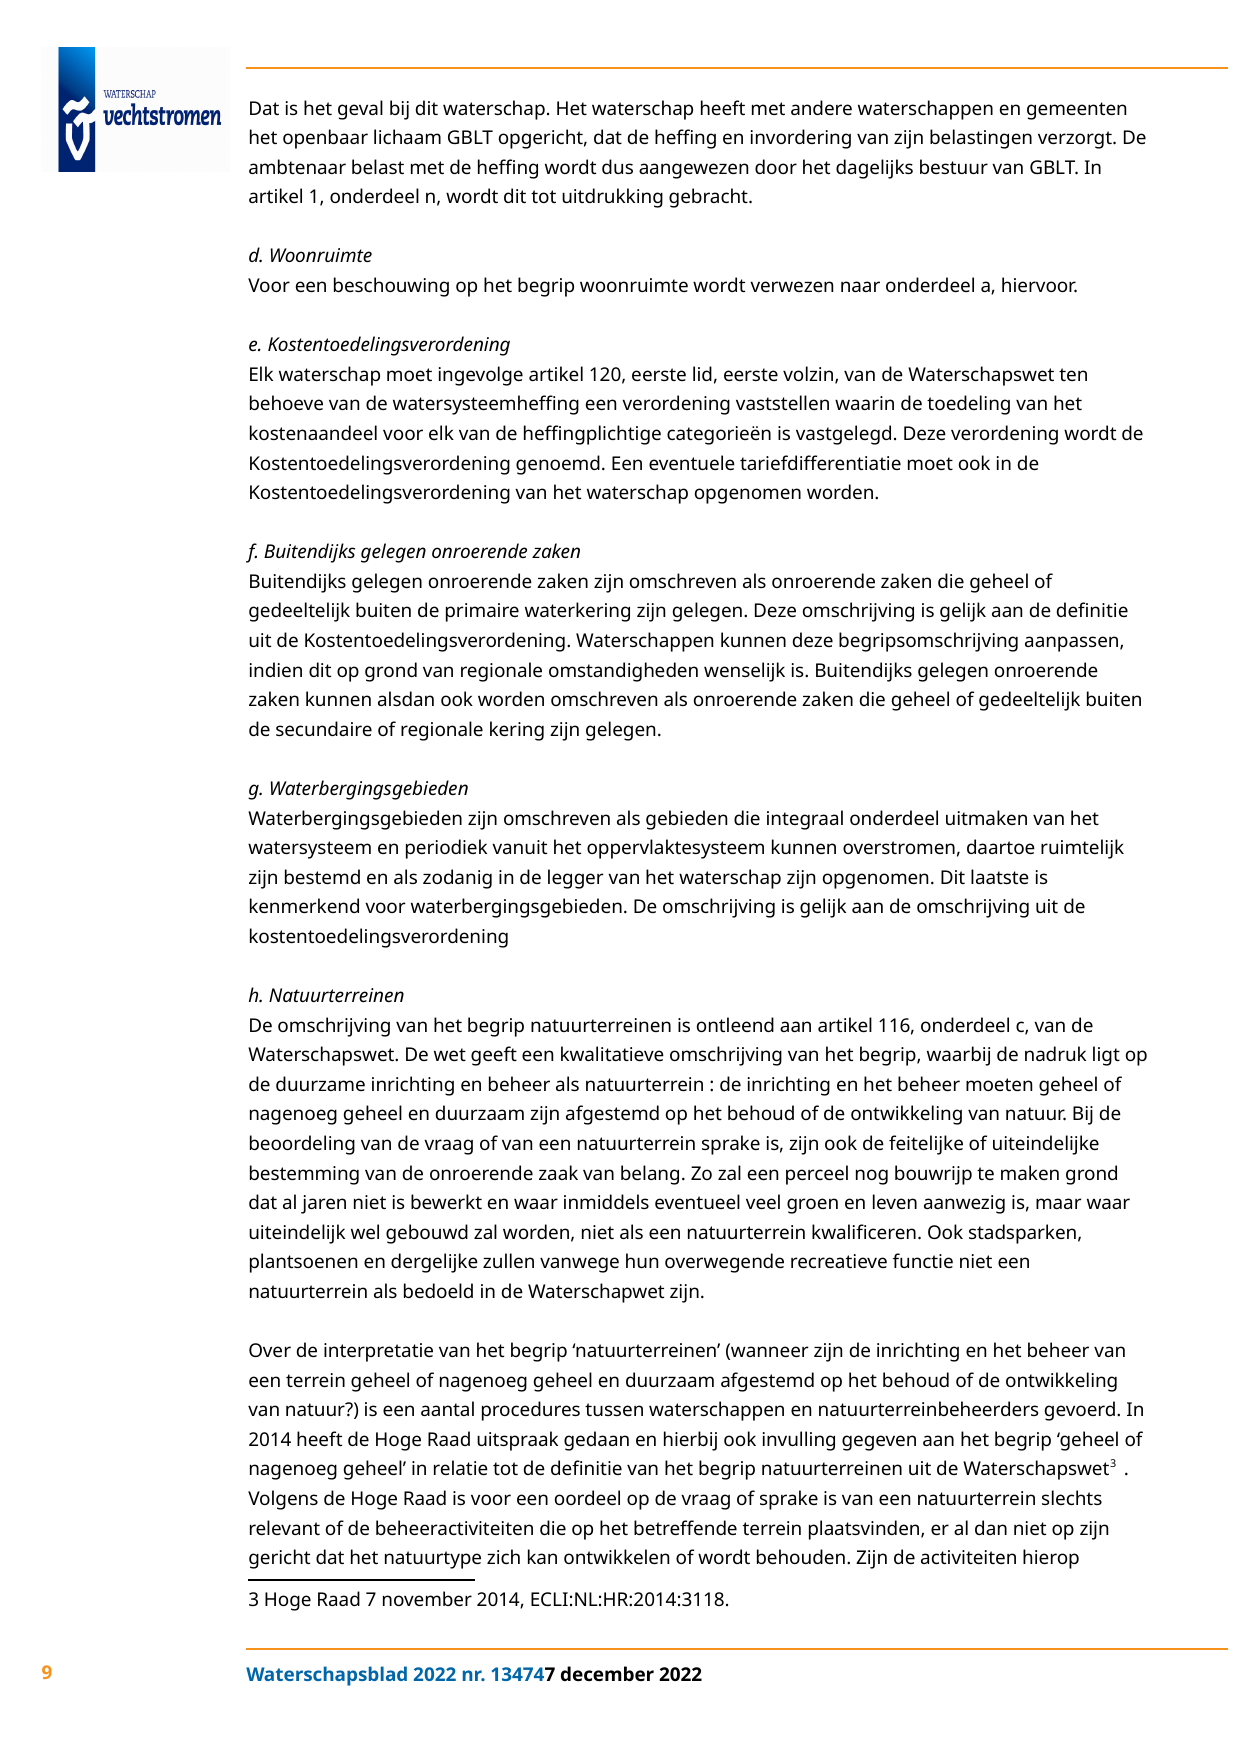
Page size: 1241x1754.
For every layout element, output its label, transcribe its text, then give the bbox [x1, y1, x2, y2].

text f. Buitendijks gelegen onroerende zaken [248, 538, 1152, 564]
text Buitendijks gelegen onroerende zaken zijn omschreven als onroerende zaken die geheel of gedeeltelijk buiten de primaire waterkering zijn gelegen. Deze omschrijving is gelijk aan de definitie uit de Kostentoedelingsverordening. Waterschappen kunnen deze begripsomschrijving aanpassen, indien dit op grond van regionale omstandigheden wenselijk is. Buitendijks gelegen onroerende zaken kunnen alsdan ook worden omschreven als onroerende zaken die geheel of gedeeltelijk buiten de secundaire of regionale kering zijn gelegen. [248, 568, 1152, 742]
text Dat is het geval bij dit waterschap. Het waterschap heeft met andere waterschappen en gemeenten het openbaar lichaam GBLT opgericht, dat de heffing en invordering van zijn belastingen verzorgt. De ambtenaar belast met de heffing wordt dus aangewezen door het dagelijks bestuur van GBLT. In artikel 1, onderdeel n, wordt dit tot uitdrukking gebracht. [248, 95, 1152, 209]
text Hoge Raad 7 november 2014, ECLI:NL:HR:2014:3118. [248, 1586, 1152, 1612]
text Waterbergingsgebieden zijn omschreven als gebieden die integraal onderdeel uitmaken van het watersysteem en periodiek vanuit het oppervlaktesysteem kunnen overstromen, daartoe ruimtelijk zijn bestemd en als zodanig in de legger van het waterschap zijn opgenomen. Dit laatste is kenmerkend voor waterbergingsgebieden. De omschrijving is gelijk aan de omschrijving uit de kostentoedelingsverordening [248, 805, 1152, 949]
text g. Waterbergingsgebieden [248, 775, 1152, 801]
text d. Woonruimte [248, 243, 1152, 268]
text e. Kostentoedelingsverordening [248, 331, 1152, 357]
text De omschrijving van het begrip natuurterreinen is ontleend aan artikel 116, onderdeel c, van de Waterschapswet. De wet geeft een kwalitatieve omschrijving van het begrip, waarbij de nadruk ligt op de duurzame inrichting en beheer als natuurterrein : de inrichting en het beheer moeten geheel of nagenoeg geheel en duurzaam zijn afgestemd op het behoud of de ontwikkeling van natuur. Bij de beoordeling van de vraag of van een natuurterrein sprake is, zijn ook de feitelijke of uiteindelijke bestemming van de onroerende zaak van belang. Zo zal een perceel nog bouwrijp te maken grond dat al jaren niet is bewerkt en waar inmiddels eventueel veel groen en leven aanwezig is, maar waar uiteindelijk wel gebouwd zal worden, niet als een natuurterrein kwalificeren. Ook stadsparken, plantsoenen en dergelijke zullen vanwege hun overwegende recreatieve functie niet een natuurterrein als bedoeld in de Waterschapwet zijn. [248, 1012, 1152, 1304]
text h. Natuurterreinen [248, 982, 1152, 1008]
picture [41, 47, 231, 172]
text Over de interpretatie van het begrip ‘natuurterreinen’ (wanneer zijn de inrichting en het beheer van een terrein geheel of nagenoeg geheel en duurzaam afgestemd op het behoud of de ontwikkeling van natuur?) is een aantal procedures tussen waterschappen en natuurterreinbeheerders gevoerd. In 2014 heeft de Hoge Raad uitspraak gedaan en hierbij ook invulling gegeven aan het begrip ‘geheel of nagenoeg geheel’ in relatie tot de definitie van het begrip natuurterreinen uit de Waterschapswet . Volgens de Hoge Raad is voor een oordeel op de vraag of sprake is van een natuurterrein slechts relevant of de beheeractiviteiten die op het betreffende terrein plaatsvinden, er al dan niet op zijn gericht dat het natuurtype zich kan ontwikkelen of wordt behouden. Zijn de activiteiten hierop [248, 1337, 1152, 1570]
text Voor een beschouwing op het begrip woonruimte wordt verwezen naar onderdeel a, hiervoor. [248, 272, 1152, 298]
text Elk waterschap moet ingevolge artikel 120, eerste lid, eerste volzin, van de Waterschapswet ten behoeve van de watersysteemheffing een verordening vaststellen waarin de toedeling van het kostenaandeel voor elk van de heffingplichtige categorieën is vastgelegd. Deze verordening wordt de Kostentoedelingsverordening genoemd. Een eventuele tariefdifferentiatie moet ook in de Kostentoedelingsverordening van het waterschap opgenomen worden. [248, 361, 1152, 505]
